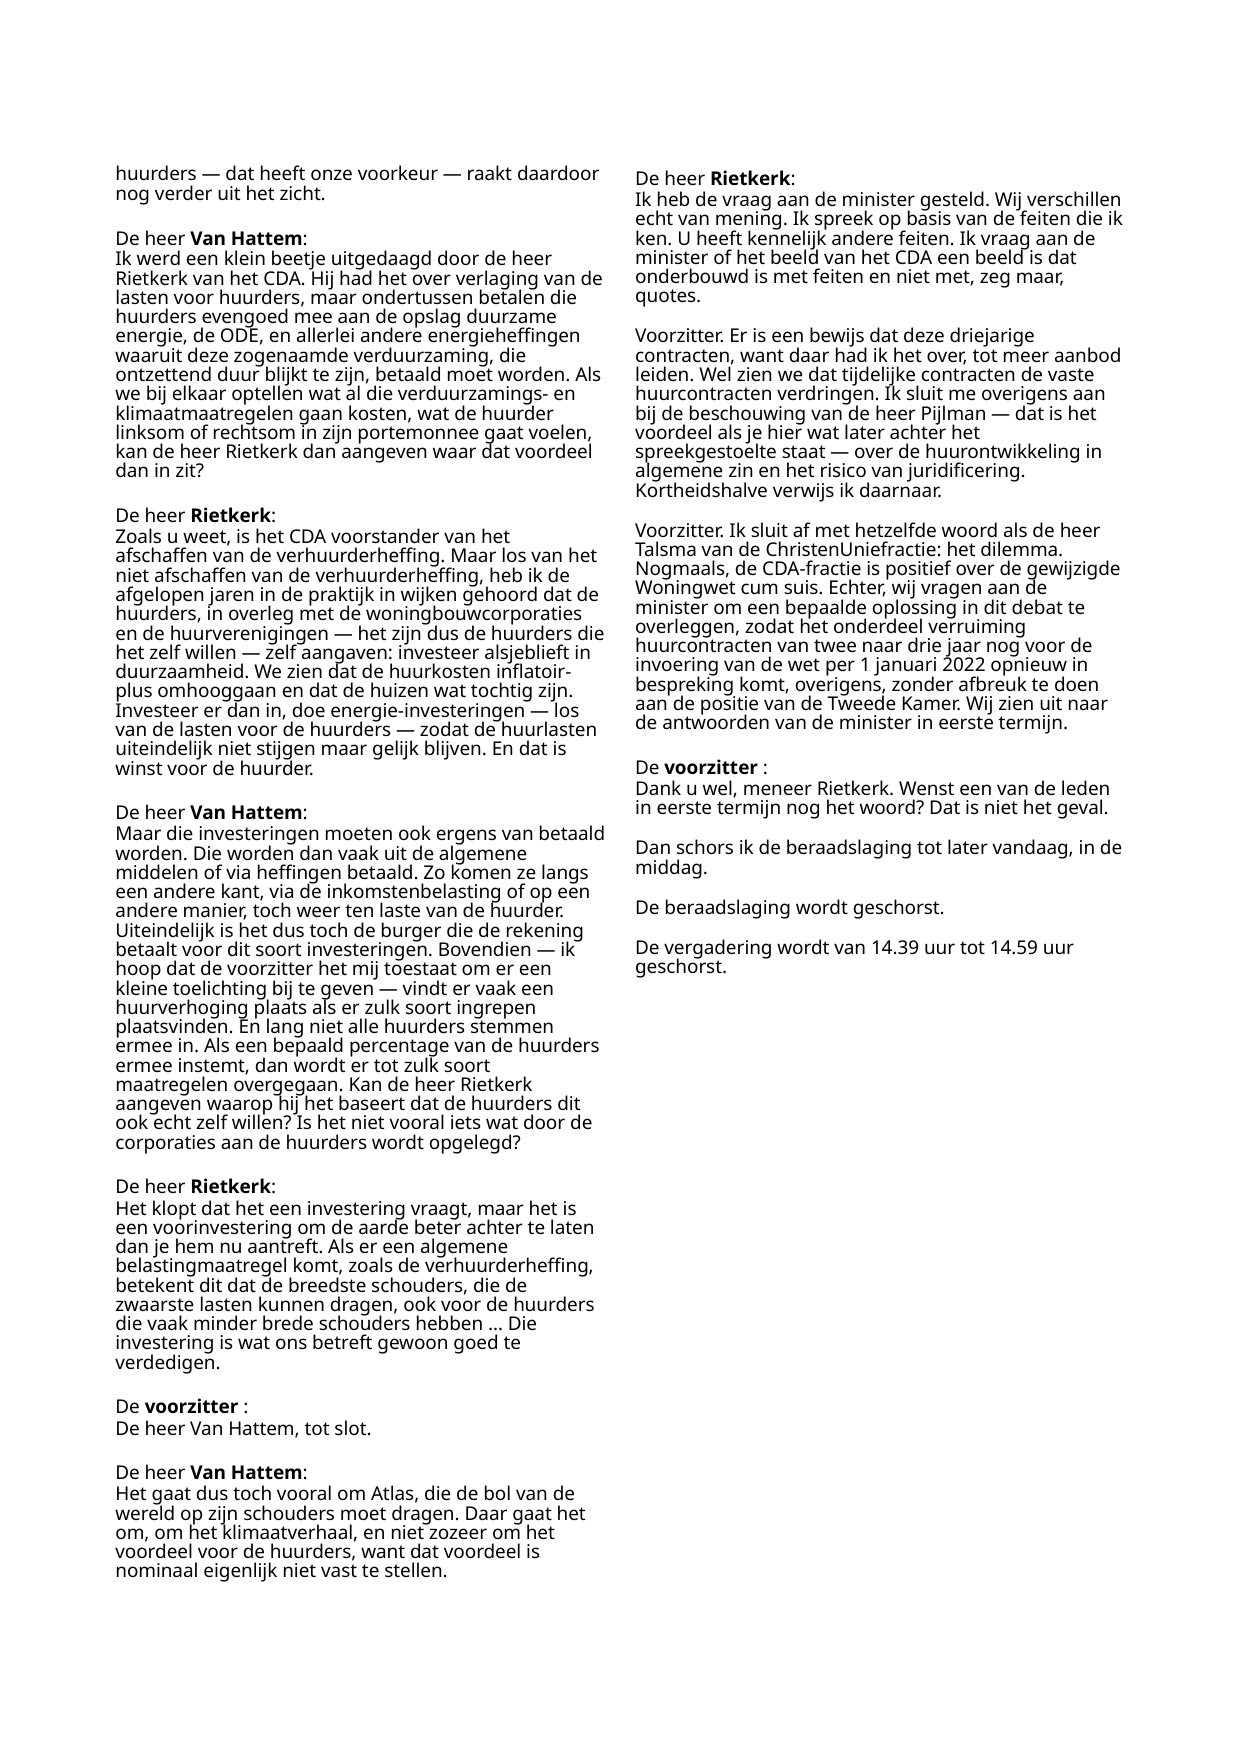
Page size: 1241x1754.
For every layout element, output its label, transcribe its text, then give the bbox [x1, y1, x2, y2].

text huurders — dat heeft onze voorkeur — raakt daardoor nog verder uit het zicht. [115, 165, 605, 204]
text De heer Rietkerk: [635, 165, 1125, 191]
text Het gaat dus toch vooral om Atlas, die de bol van de wereld op zijn schouders moet dragen. Daar gaat het om, om het klimaatverhaal, en niet zozeer om het voordeel voor de huurders, want dat voordeel is nominaal eigenlijk niet vast te stellen. [115, 1485, 605, 1582]
text De heer Rietkerk: [115, 1174, 605, 1199]
text De voorzitter : [115, 1394, 605, 1419]
text De heer Van Hattem: [115, 1459, 605, 1485]
text Maar die investeringen moeten ook ergens van betaald worden. Die worden dan vaak uit de algemene middelen of via heffingen betaald. Zo komen ze langs een andere kant, via de inkomstenbelasting of op een andere manier, toch weer ten laste van de huurder. Uiteindelijk is het dus toch de burger die de rekening betaalt voor dit soort investeringen. Bovendien — ik hoop dat de voorzitter het mij toestaat om er een kleine toelichting bij te geven — vindt er vaak een huurverhoging plaats als er zulk soort ingrepen plaatsvinden. En lang niet alle huurders stemmen ermee in. Als een bepaald percentage van de huurders ermee instemt, dan wordt er tot zulk soort maatregelen overgegaan. Kan de heer Rietkerk aangeven waarop hij het baseert dat de huurders dit ook echt zelf willen? Is het niet vooral iets wat door de corporaties aan de huurders wordt opgelegd? [115, 825, 605, 1153]
text De heer Van Hattem: [115, 225, 605, 250]
text Ik heb de vraag aan de minister gesteld. Wij verschillen echt van mening. Ik spreek op basis van de feiten die ik ken. U heeft kennelijk andere feiten. Ik vraag aan de minister of het beeld van het CDA een beeld is dat onderbouwd is met feiten en niet met, zeg maar, quotes. [635, 191, 1125, 307]
text De heer Van Hattem, tot slot. [115, 1419, 605, 1439]
text De beraadslaging wordt geschorst. [635, 899, 1125, 918]
text De voorzitter : [635, 754, 1125, 780]
text Zoals u weet, is het CDA voorstander van het afschaffen van de verhuurderheffing. Maar los van het niet afschaffen van de verhuurderheffing, heb ik de afgelopen jaren in de praktijk in wijken gehoord dat de huurders, in overleg met de woningbouwcorporaties en de huurverenigingen — het zijn dus de huurders die het zelf willen — zelf aangaven: investeer alsjeblieft in duurzaamheid. We zien dat de huurkosten inflatoir-plus omhooggaan en dat de huizen wat tochtig zijn. Investeer er dan in, doe energie-investeringen — los van de lasten voor de huurders — zodat de huurlasten uiteindelijk niet stijgen maar gelijk blijven. En dat is winst voor de huurder. [115, 528, 605, 779]
text Dank u wel, meneer Rietkerk. Wenst een van de leden in eerste termijn nog het woord? Dat is niet het geval. [635, 780, 1125, 819]
text Voorzitter. Er is een bewijs dat deze driejarige contracten, want daar had ik het over, tot meer aanbod leiden. Wel zien we dat tijdelijke contracten de vaste huurcontracten verdringen. Ik sluit me overigens aan bij de beschouwing van de heer Pijlman — dat is het voordeel als je hier wat later achter het spreekgestoelte staat — over de huurontwikkeling in algemene zin en het risico van juridificering. Kortheidshalve verwijs ik daarnaar. [635, 327, 1125, 501]
text De heer Rietkerk: [115, 502, 605, 528]
text Voorzitter. Ik sluit af met hetzelfde woord als de heer Talsma van de ChristenUniefractie: het dilemma. Nogmaals, de CDA-fractie is positief over de gewijzigde Woningwet cum suis. Echter, wij vragen aan de minister om een bepaalde oplossing in dit debat te overleggen, zodat het onderdeel verruiming huurcontracten van twee naar drie jaar nog voor de invoering van de wet per 1 januari 2022 opnieuw in bespreking komt, overigens, zonder afbreuk te doen aan de positie van de Tweede Kamer. Wij zien uit naar de antwoorden van de minister in eerste termijn. [635, 522, 1125, 733]
text Ik werd een klein beetje uitgedaagd door de heer Rietkerk van het CDA. Hij had het over verlaging van de lasten voor huurders, maar ondertussen betalen die huurders evengoed mee aan de opslag duurzame energie, de ODE, en allerlei andere energieheffingen waaruit deze zogenaamde verduurzaming, die ontzettend duur blijkt te zijn, betaald moet worden. Als we bij elkaar optellen wat al die verduurzamings- en klimaatmaatregelen gaan kosten, wat de huurder linksom of rechtsom in zijn portemonnee gaat voelen, kan de heer Rietkerk dan aangeven waar dat voordeel dan in zit? [115, 250, 605, 482]
text De heer Van Hattem: [115, 799, 605, 825]
text Dan schors ik de beraadslaging tot later vandaag, in de middag. [635, 839, 1125, 878]
text De vergadering wordt van 14.39 uur tot 14.59 uur geschorst. [635, 939, 1125, 977]
text Het klopt dat het een investering vraagt, maar het is een voorinvestering om de aarde beter achter te laten dan je hem nu aantreft. Als er een algemene belastingmaatregel komt, zoals de verhuurderheffing, betekent dit dat de breedste schouders, die de zwaarste lasten kunnen dragen, ook voor de huurders die vaak minder brede schouders hebben … Die investering is wat ons betreft gewoon goed te verdedigen. [115, 1199, 605, 1373]
